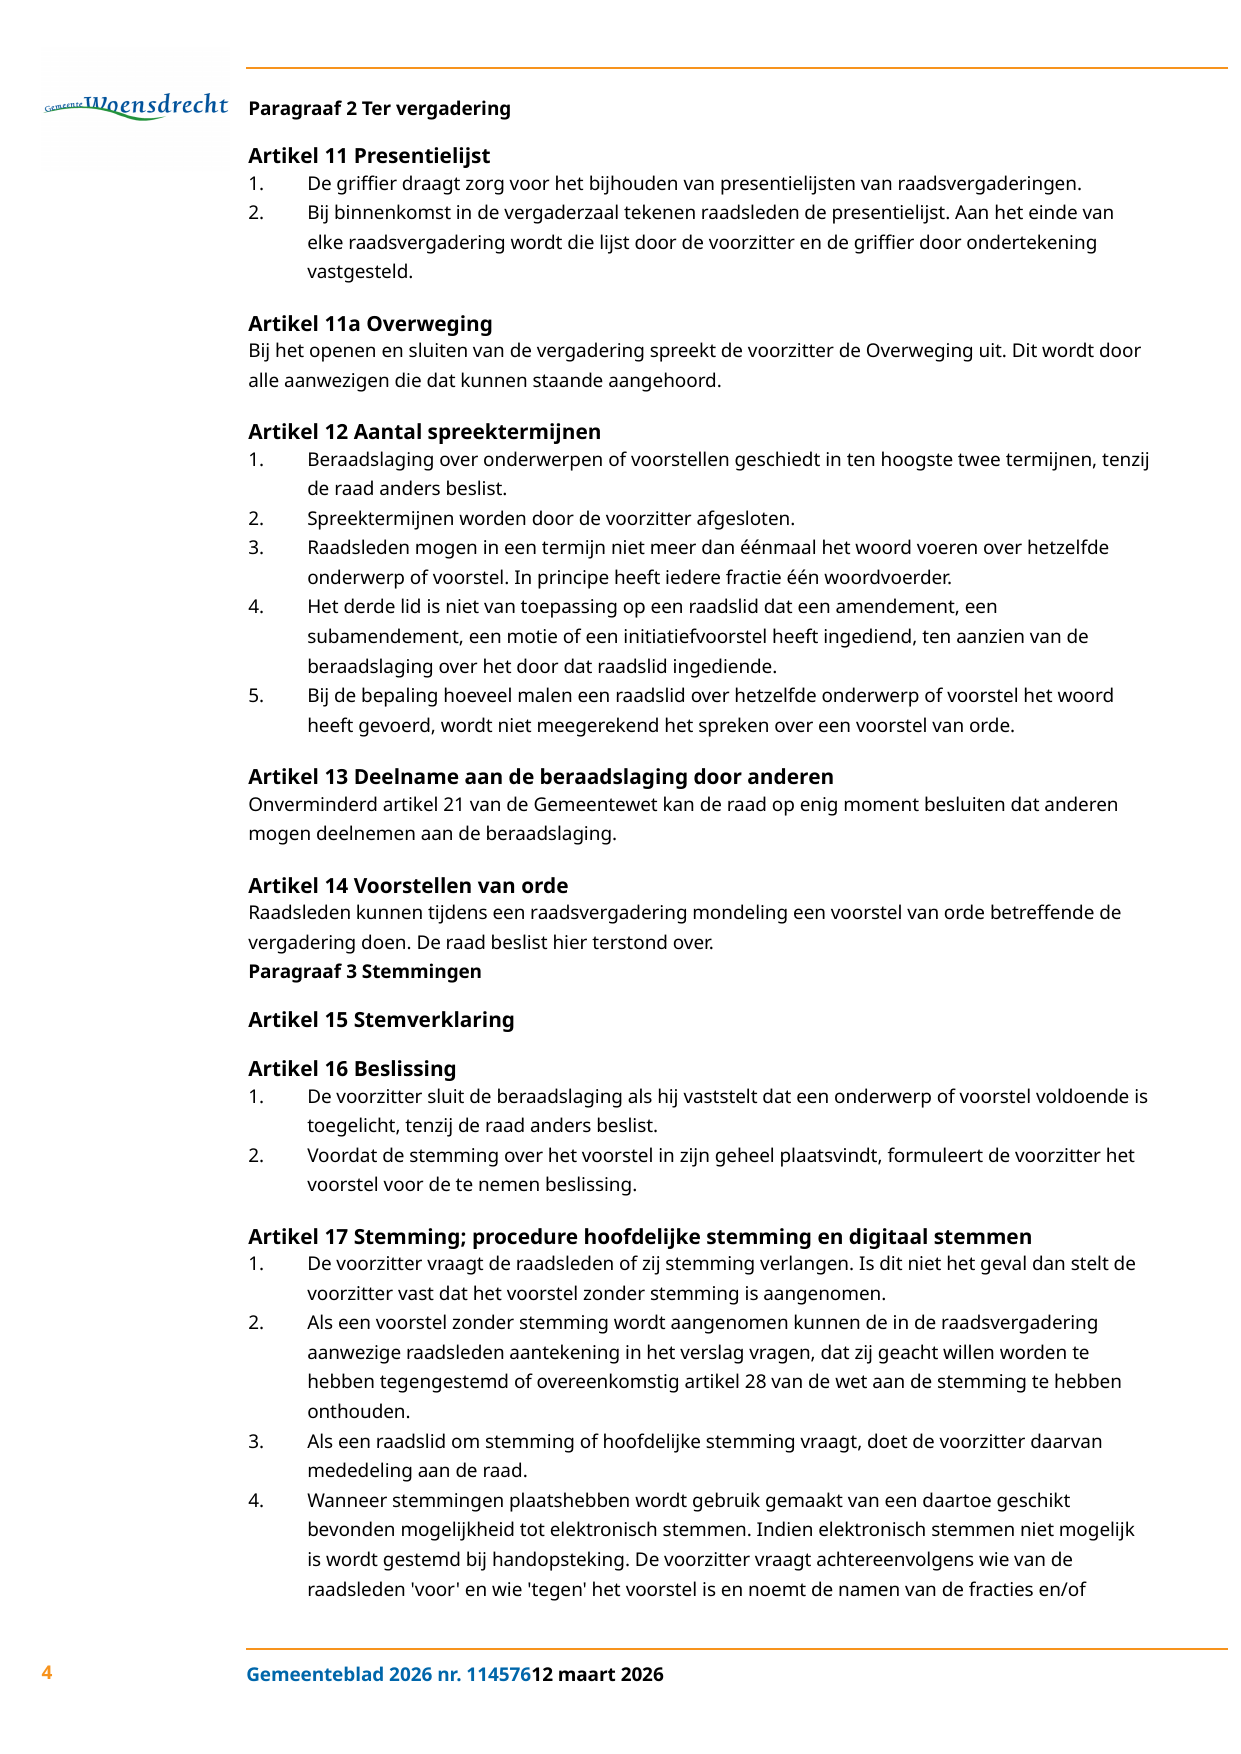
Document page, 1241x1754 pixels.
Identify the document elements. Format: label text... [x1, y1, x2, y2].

text Onverminderd artikel 21 van de Gemeentewet kan de raad op enig moment besluiten dat anderen mogen deelnemen aan de beraadslaging. [248, 791, 1152, 846]
list Bij de bepaling hoeveel malen een raadslid over hetzelfde onderwerp of voorstel het woord heeft gevoerd, wordt niet meegerekend het spreken over een voorstel van orde. [248, 682, 1152, 738]
list Bij binnenkomst in de vergaderzaal tekenen raadsleden de presentielijst. Aan het einde van elke raadsvergadering wordt die lijst door de voorzitter en de griffier door ondertekening vastgesteld. [248, 199, 1152, 284]
list De voorzitter vraagt de raadsleden of zij stemming verlangen. Is dit niet het geval dan stelt de voorzitter vast dat het voorstel zonder stemming is aangenomen. [248, 1250, 1152, 1306]
list Raadsleden mogen in een termijn niet meer dan éénmaal het woord voeren over hetzelfde onderwerp of voorstel. In principe heeft iedere fractie één woordvoerder. [248, 534, 1152, 590]
list De griffier draagt zorg voor het bijhouden van presentielijsten van raadsvergaderingen. [248, 170, 1152, 196]
picture [41, 47, 231, 172]
list De voorzitter sluit de beraadslaging als hij vaststelt dat een onderwerp of voorstel voldoende is toegelicht, tenzij de raad anders beslist. [248, 1083, 1152, 1138]
list Beraadslaging over onderwerpen of voorstellen geschiedt in ten hoogste twee termijnen, tenzij de raad anders beslist. [248, 446, 1152, 501]
text Artikel 11 Presentielijst [248, 141, 1152, 170]
text Paragraaf 2 Ter vergadering [248, 95, 1152, 121]
list Wanneer stemmingen plaatshebben wordt gebruik gemaakt van een daartoe geschikt bevonden mogelijkheid tot elektronisch stemmen. Indien elektronisch stemmen niet mogelijk is wordt gestemd bij handopsteking. De voorzitter vraagt achtereenvolgens wie van de raadsleden 'voor' en wie 'tegen' het voorstel is en noemt de namen van de fracties en/of [248, 1487, 1152, 1602]
list Spreektermijnen worden door de voorzitter afgesloten. [248, 505, 1152, 531]
text Artikel 13 Deelname aan de beraadslaging door anderen [248, 762, 1152, 791]
text Artikel 17 Stemming; procedure hoofdelijke stemming en digitaal stemmen [248, 1222, 1152, 1250]
list Als een voorstel zonder stemming wordt aangenomen kunnen de in de raadsvergadering aanwezige raadsleden aantekening in het verslag vragen, dat zij geacht willen worden te hebben tegengestemd of overeenkomstig artikel 28 van de wet aan de stemming te hebben onthouden. [248, 1309, 1152, 1424]
list Het derde lid is niet van toepassing op een raadslid dat een amendement, een subamendement, een motie of een initiatiefvoorstel heeft ingediend, ten aanzien van de beraadslaging over het door dat raadslid ingediende. [248, 594, 1152, 679]
text Artikel 16 Beslissing [248, 1054, 1152, 1083]
text Artikel 15 Stemverklaring [248, 1005, 1152, 1033]
list Voordat de stemming over het voorstel in zijn geheel plaatsvindt, formuleert de voorzitter het voorstel voor de te nemen beslissing. [248, 1142, 1152, 1197]
text Artikel 14 Voorstellen van orde [248, 871, 1152, 899]
text Artikel 11a Overweging [248, 309, 1152, 337]
text Artikel 12 Aantal spreektermijnen [248, 417, 1152, 446]
text Paragraaf 3 Stemmingen [248, 958, 1152, 984]
text Raadsleden kunnen tijdens een raadsvergadering mondeling een voorstel van orde betreffende de vergadering doen. De raad beslist hier terstond over. [248, 899, 1152, 955]
list Als een raadslid om stemming of hoofdelijke stemming vraagt, doet de voorzitter daarvan mededeling aan de raad. [248, 1428, 1152, 1483]
